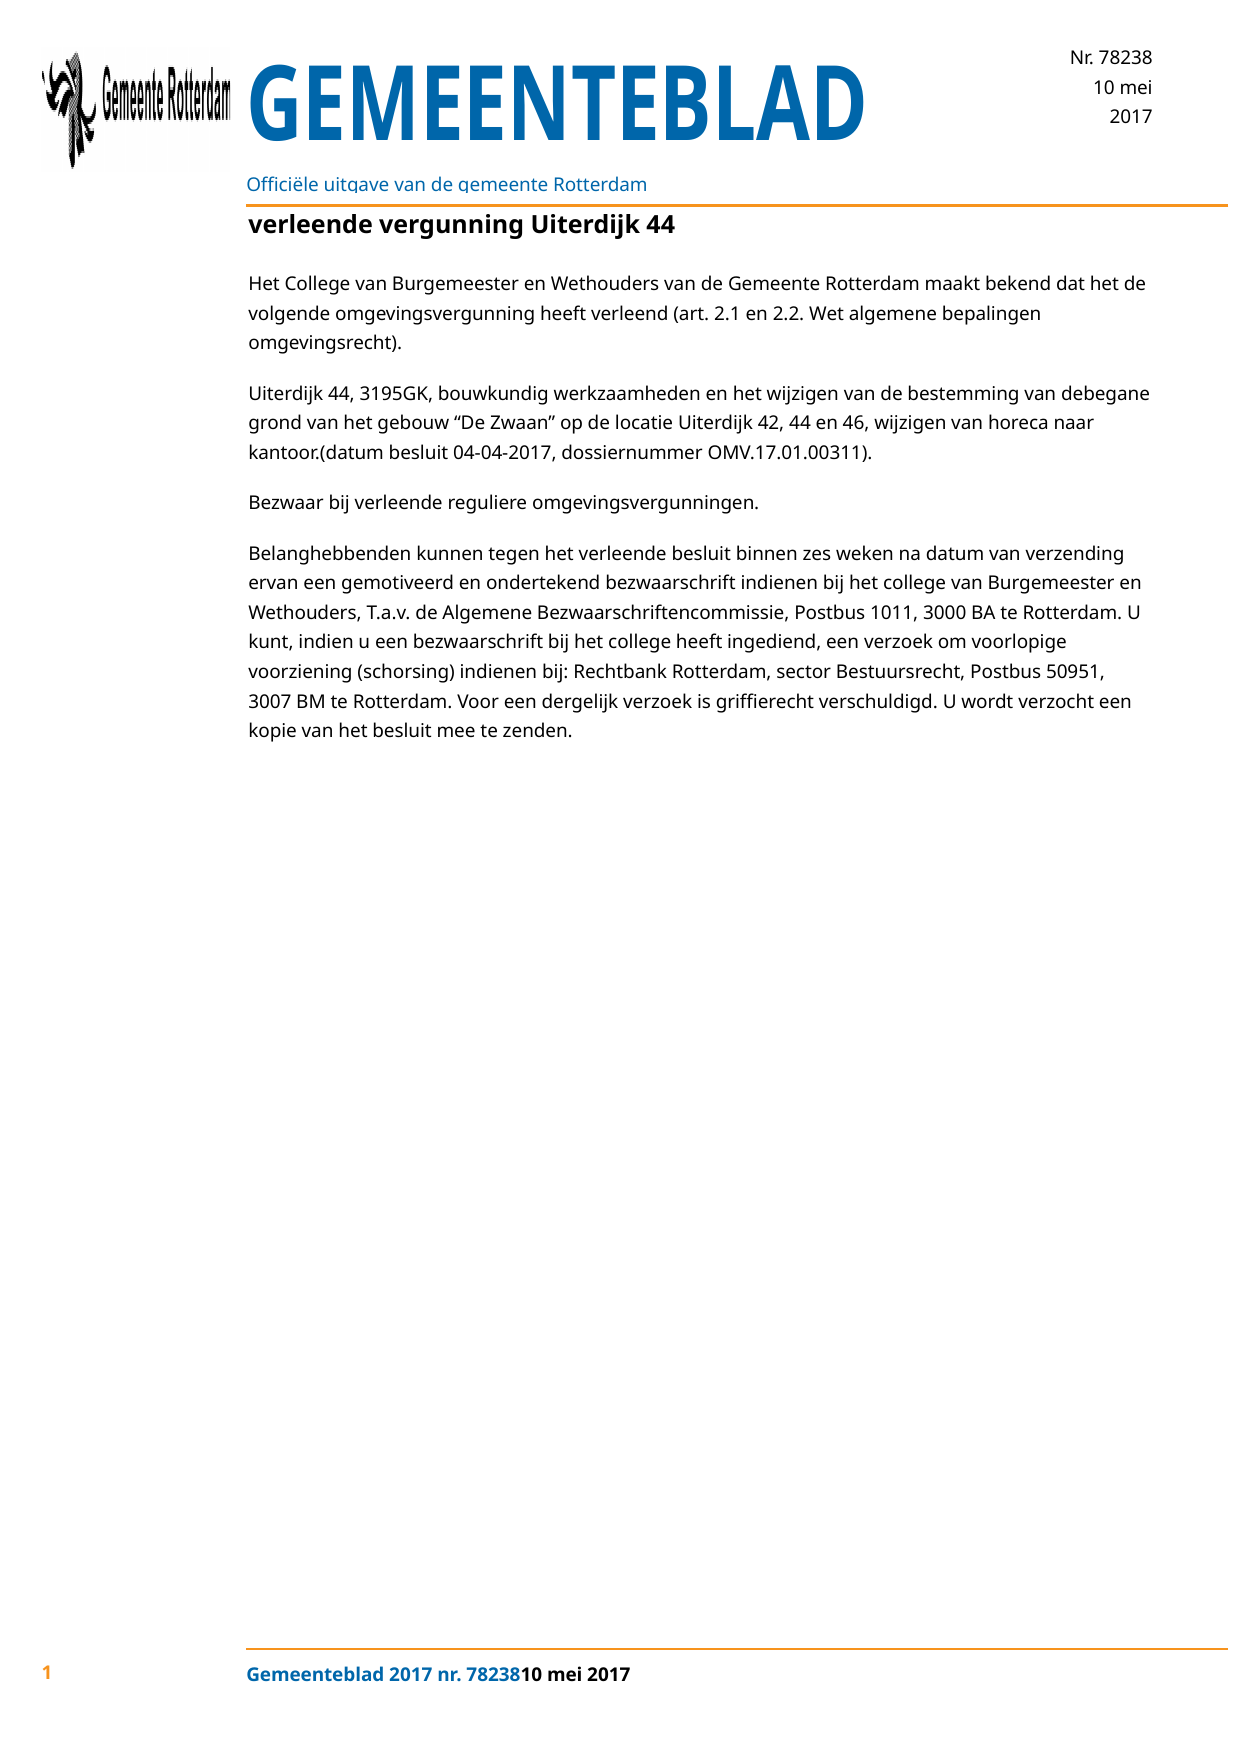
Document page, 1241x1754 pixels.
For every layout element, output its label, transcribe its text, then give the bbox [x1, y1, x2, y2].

text verleende vergunning Uiterdijk 44 [248, 207, 1152, 241]
text Uiterdijk 44, 3195GK, bouwkundig werkzaamheden en het wijzigen van de bestemming van debegane grond van het gebouw “De Zwaan” op de locatie Uiterdijk 42, 44 en 46, wijzigen van horeca naar kantoor.(datum besluit 04-04-2017, dossiernummer OMV.17.01.00311). [248, 380, 1152, 465]
picture [41, 47, 231, 172]
text Het College van Burgemeester en Wethouders van de Gemeente Rotterdam maakt bekend dat het de volgende omgevingsvergunning heeft verleend (art. 2.1 en 2.2. Wet algemene bepalingen omgevingsrecht). [248, 270, 1152, 355]
text Bezwaar bij verleende reguliere omgevingsvergunningen. [248, 489, 1152, 515]
text Belanghebbenden kunnen tegen het verleende besluit binnen zes weken na datum van verzending ervan een gemotiveerd en ondertekend bezwaarschrift indienen bij het college van Burgemeester en Wethouders, T.a.v. de Algemene Bezwaarschriftencommissie, Postbus 1011, 3000 BA te Rotterdam. U kunt, indien u een bezwaarschrift bij het college heeft ingediend, een verzoek om voorlopige voorziening (schorsing) indienen bij: Rechtbank Rotterdam, sector Bestuursrecht, Postbus 50951, 3007 BM te Rotterdam. Voor een dergelijk verzoek is griffierecht verschuldigd. U wordt verzocht een kopie van het besluit mee te zenden. [248, 540, 1152, 743]
